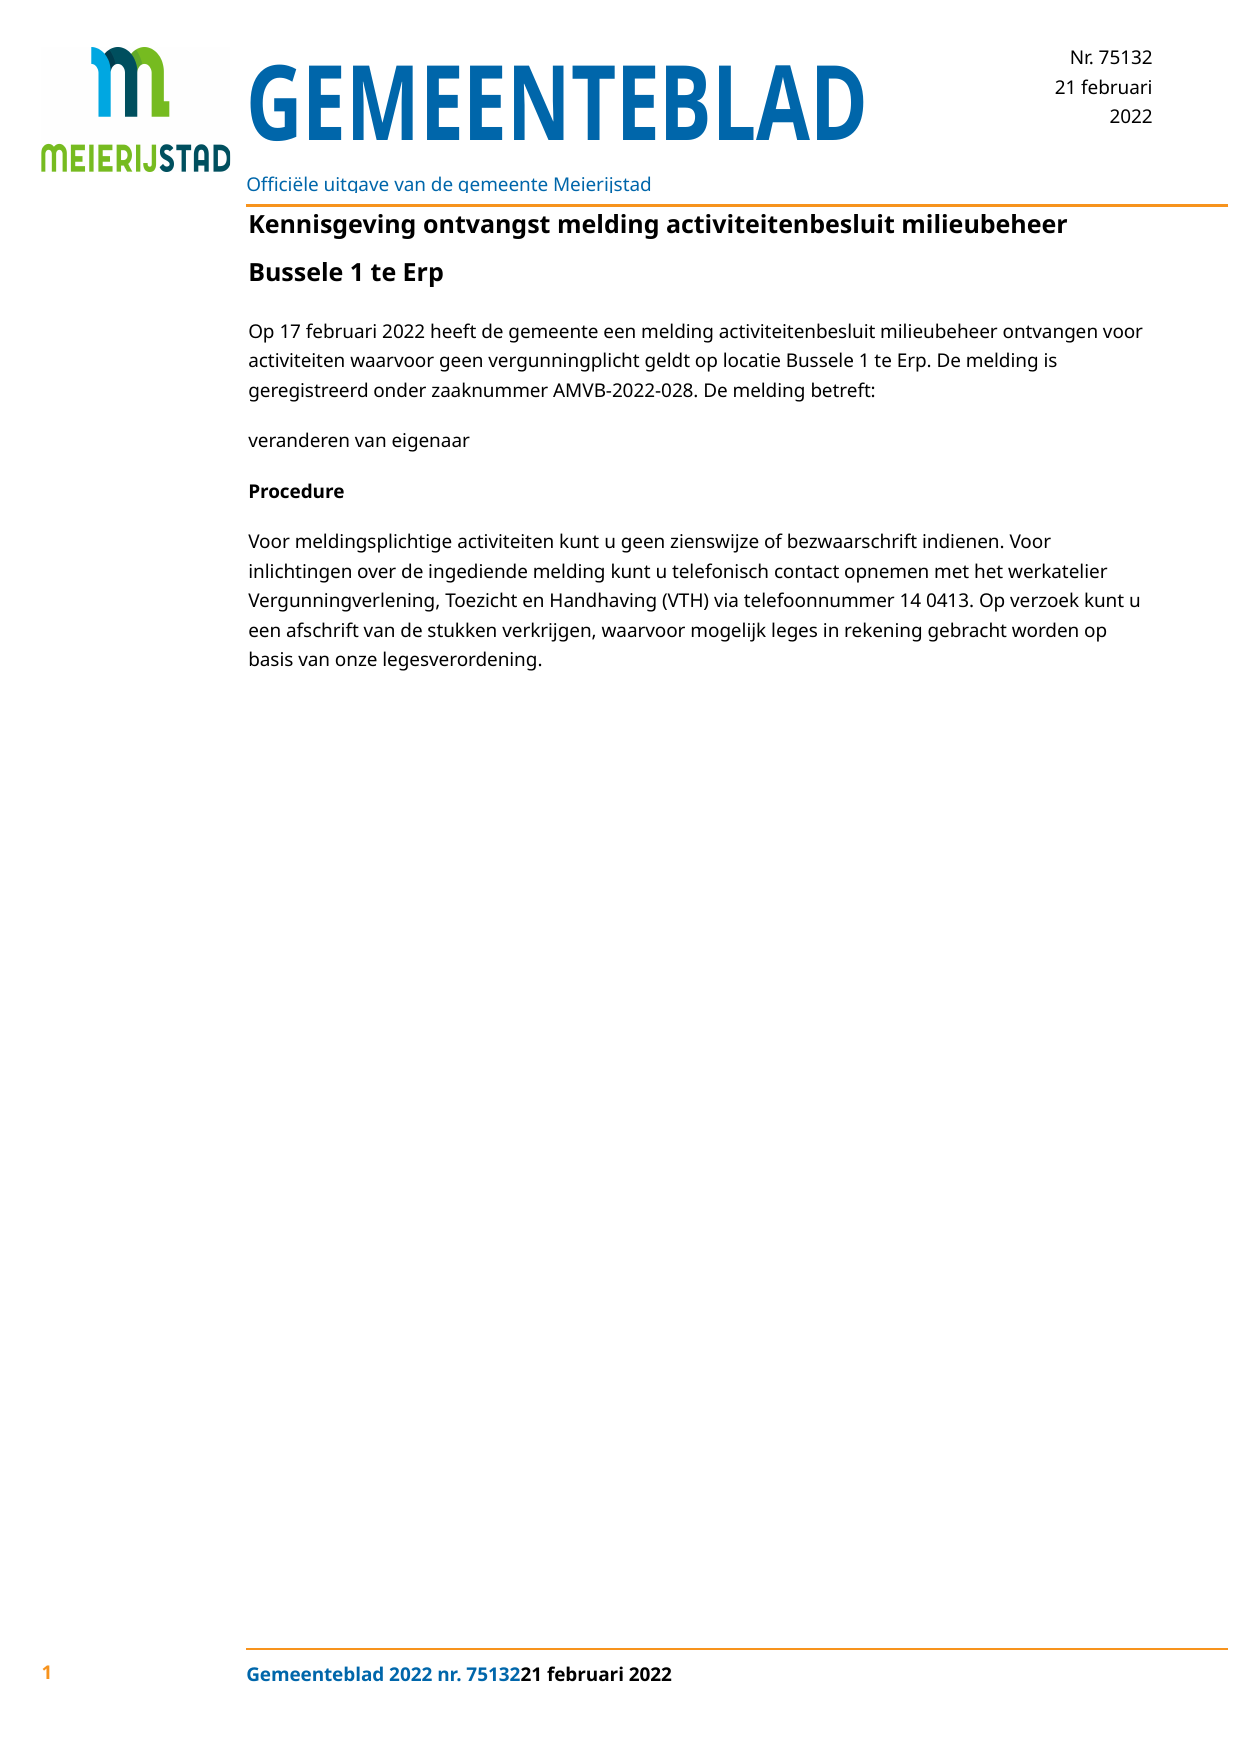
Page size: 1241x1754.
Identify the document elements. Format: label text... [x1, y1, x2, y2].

text Procedure [248, 478, 1152, 504]
picture [41, 47, 231, 172]
text Voor meldingsplichtige activiteiten kunt u geen zienswijze of bezwaarschrift indienen. Voor inlichtingen over de ingediende melding kunt u telefonisch contact opnemen met het werkatelier Vergunningverlening, Toezicht en Handhaving (VTH) via telefoonnummer 14 0413. Op verzoek kunt u een afschrift van de stukken verkrijgen, waarvoor mogelijk leges in rekening gebracht worden op basis van onze legesverordening. [248, 528, 1152, 672]
text veranderen van eigenaar [248, 427, 1152, 453]
text Op 17 februari 2022 heeft de gemeente een melding activiteitenbesluit milieubeheer ontvangen voor activiteiten waarvoor geen vergunningplicht geldt op locatie Bussele 1 te Erp. De melding is geregistreerd onder zaaknummer AMVB-2022-028. De melding betreft: [248, 318, 1152, 403]
text Kennisgeving ontvangst melding activiteitenbesluit milieubeheer Bussele 1 te Erp [248, 207, 1152, 288]
